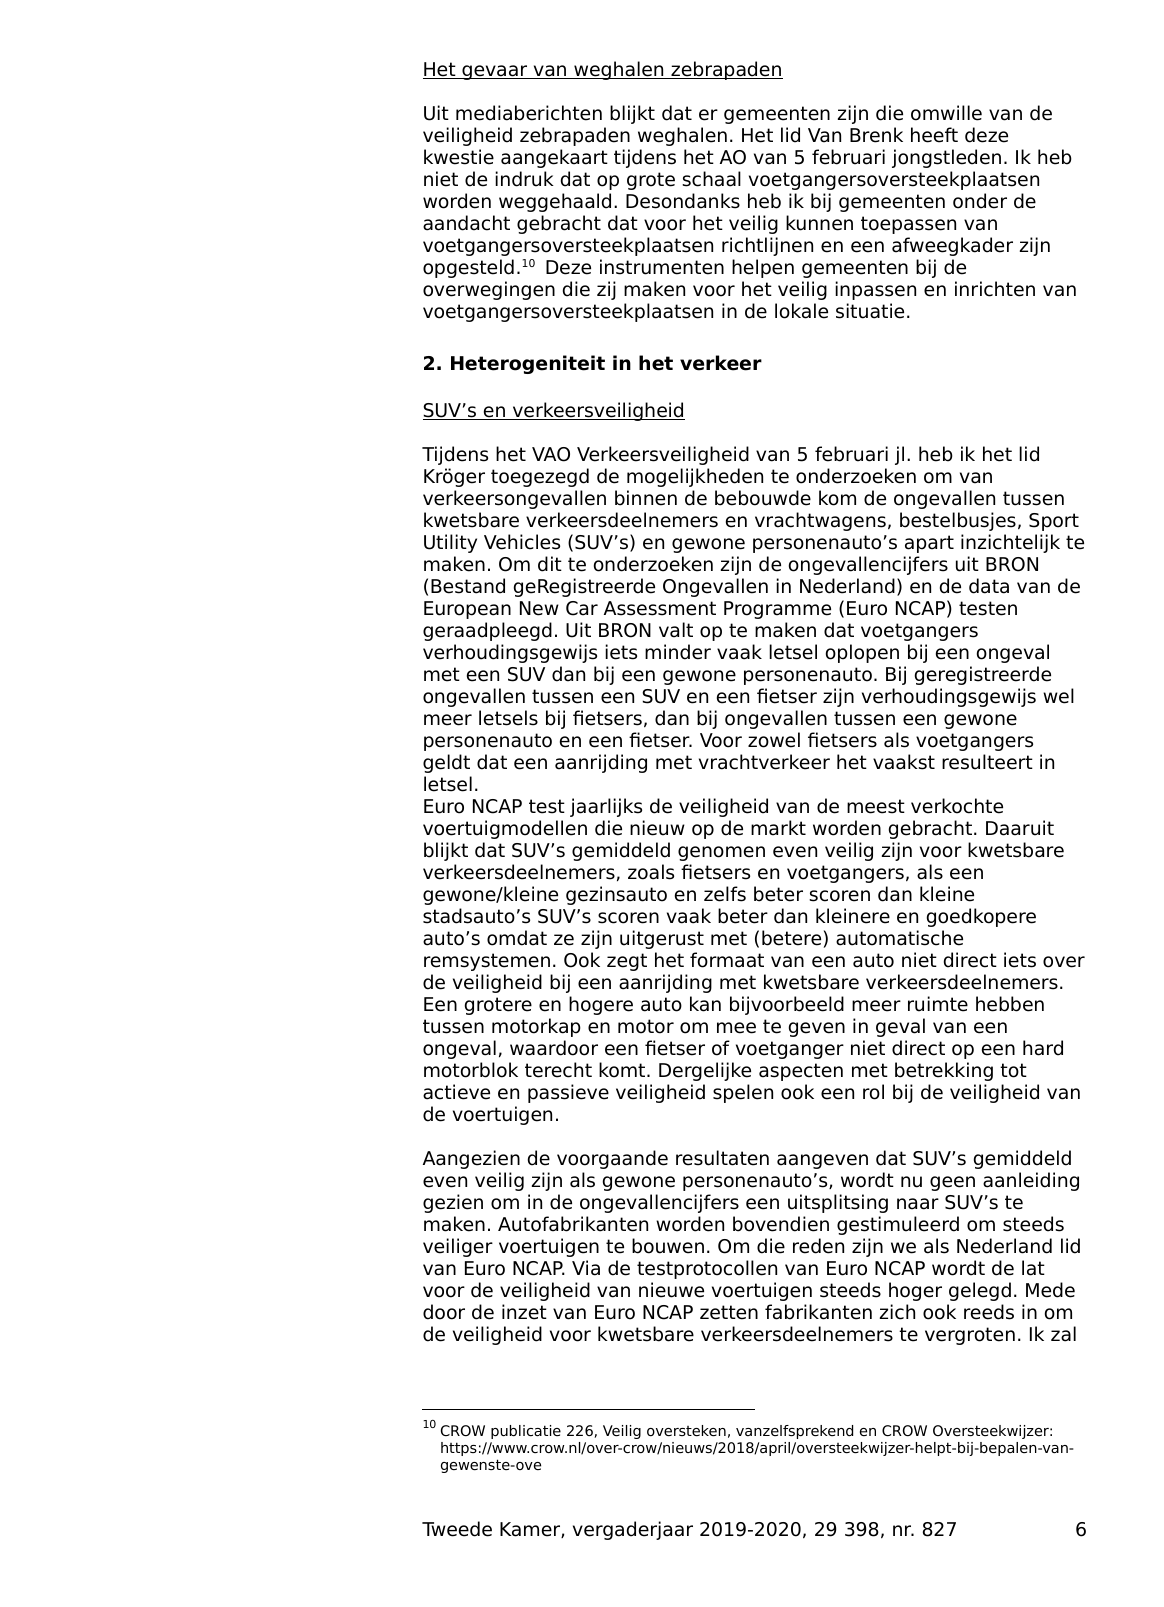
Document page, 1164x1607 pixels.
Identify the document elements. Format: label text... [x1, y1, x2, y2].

subtitle 2. Heterogeniteit in het verkeer [422, 353, 1087, 375]
text CROW publicatie 226, Veilig oversteken, vanzelfsprekend en CROW Oversteekwijzer: https://www.crow.nl/over-crow/nieuws/2018/april/oversteekwijzer-helpt-bij-bepalen-van-gewenste-ove [422, 1418, 1087, 1474]
text Uit mediaberichten blijkt dat er gemeenten zijn die omwille van de veiligheid zebrapaden weghalen. Het lid Van Brenk heeft deze kwestie aangekaart tijdens het AO van 5 februari jongstleden. Ik heb niet de indruk dat op grote schaal voetgangersoversteekplaatsen worden weggehaald. Desondanks heb ik bij gemeenten onder de aandacht gebracht dat voor het veilig kunnen toepassen van voetgangersoversteekplaatsen richtlijnen en een afweegkader zijn opgesteld. Deze instrumenten helpen gemeenten bij de overwegingen die zij maken voor het veilig inpassen en inrichten van voetgangersoversteekplaatsen in de lokale situatie. [422, 103, 1087, 323]
subtitle SUV’s en verkeersveiligheid [422, 400, 1087, 422]
text Tijdens het VAO Verkeersveiligheid van 5 februari jl. heb ik het lid Kröger toegezegd de mogelijkheden te onderzoeken om van verkeersongevallen binnen de bebouwde kom de ongevallen tussen kwetsbare verkeersdeelnemers en vrachtwagens, bestelbusjes, Sport Utility Vehicles (SUV’s) en gewone personenauto’s apart inzichtelijk te maken. Om dit te onderzoeken zijn de ongevallencijfers uit BRON (Bestand geRegistreerde Ongevallen in Nederland) en de data van de European New Car Assessment Programme (Euro NCAP) testen geraadpleegd. Uit BRON valt op te maken dat voetgangers verhoudingsgewijs iets minder vaak letsel oplopen bij een ongeval met een SUV dan bij een gewone personenauto. Bij geregistreerde ongevallen tussen een SUV en een fietser zijn verhoudingsgewijs wel meer letsels bij fietsers, dan bij ongevallen tussen een gewone personenauto en een fietser. Voor zowel fietsers als voetgangers geldt dat een aanrijding met vrachtverkeer het vaakst resulteert in letsel. [422, 444, 1087, 796]
text Euro NCAP test jaarlijks de veiligheid van de meest verkochte voertuigmodellen die nieuw op de markt worden gebracht. Daaruit blijkt dat SUV’s gemiddeld genomen even veilig zijn voor kwetsbare verkeersdeelnemers, zoals fietsers en voetgangers, als een gewone/kleine gezinsauto en zelfs beter scoren dan kleine stadsauto’s SUV’s scoren vaak beter dan kleinere en goedkopere auto’s omdat ze zijn uitgerust met (betere) automatische remsystemen. Ook zegt het formaat van een auto niet direct iets over de veiligheid bij een aanrijding met kwetsbare verkeersdeelnemers. Een grotere en hogere auto kan bijvoorbeeld meer ruimte hebben tussen motorkap en motor om mee te geven in geval van een ongeval, waardoor een fietser of voetganger niet direct op een hard motorblok terecht komt. Dergelijke aspecten met betrekking tot actieve en passieve veiligheid spelen ook een rol bij de veiligheid van de voertuigen. [422, 796, 1087, 1126]
text Aangezien de voorgaande resultaten aangeven dat SUV’s gemiddeld even veilig zijn als gewone personenauto’s, wordt nu geen aanleiding gezien om in de ongevallencijfers een uitsplitsing naar SUV’s te maken. Autofabrikanten worden bovendien gestimuleerd om steeds veiliger voertuigen te bouwen. Om die reden zijn we als Nederland lid van Euro NCAP. Via de testprotocollen van Euro NCAP wordt de lat voor de veiligheid van nieuwe voertuigen steeds hoger gelegd. Mede door de inzet van Euro NCAP zetten fabrikanten zich ook reeds in om de veiligheid voor kwetsbare verkeersdeelnemers te vergroten. Ik zal [422, 1148, 1087, 1346]
subtitle Het gevaar van weghalen zebrapaden [422, 59, 1087, 81]
